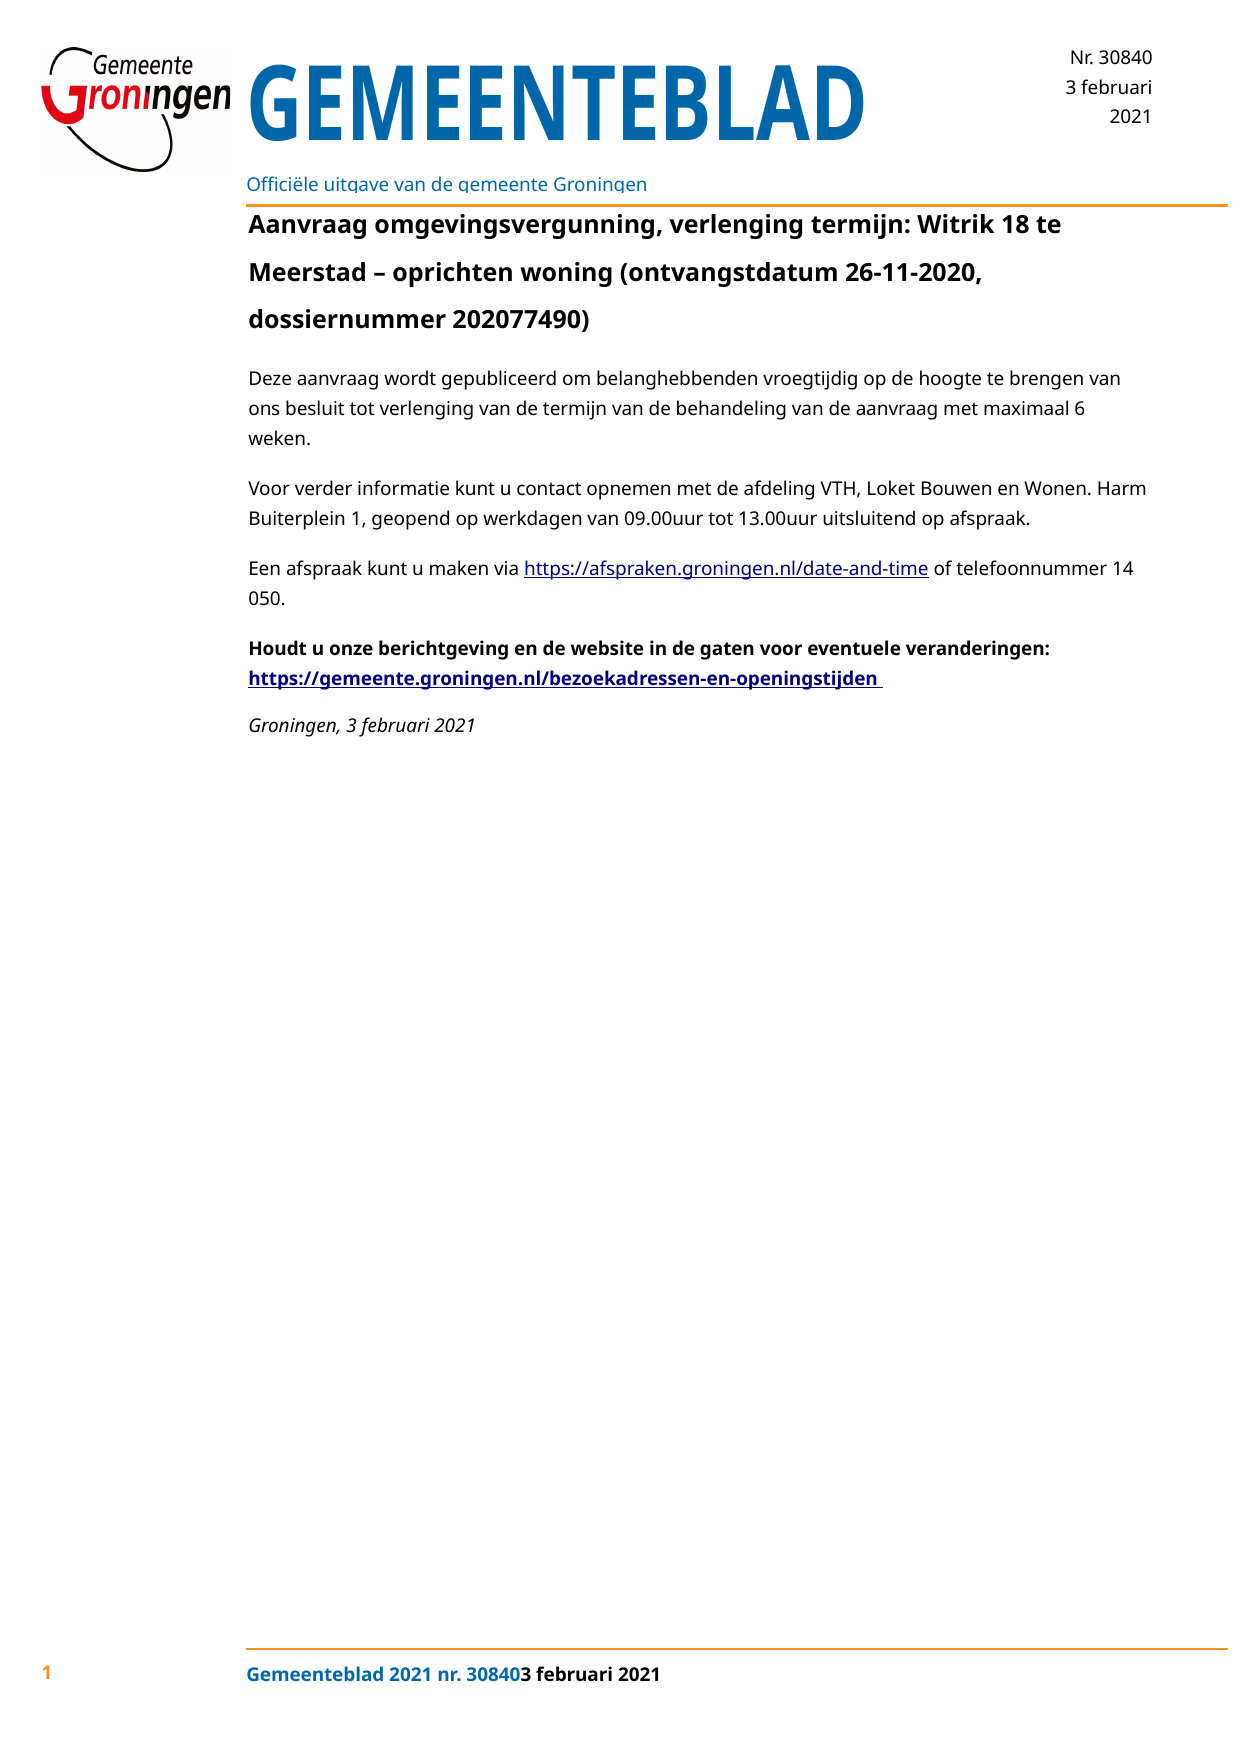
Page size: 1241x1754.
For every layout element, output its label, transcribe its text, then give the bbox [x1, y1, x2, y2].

picture [41, 47, 231, 172]
text Voor verder informatie kunt u contact opnemen met de afdeling VTH, Loket Bouwen en Wonen. Harm Buiterplein 1, geopend op werkdagen van 09.00uur tot 13.00uur uitsluitend op afspraak. [248, 475, 1152, 530]
text Houdt u onze berichtgeving en de website in de gaten voor eventuele veranderingen: https://gemeente.groningen.nl/bezoekadressen-en-openingstijden [248, 635, 1152, 690]
text Deze aanvraag wordt gepubliceerd om belanghebbenden vroegtijdig op de hoogte te brengen van ons besluit tot verlenging van de termijn van de behandeling van de aanvraag met maximaal 6 weken. [248, 366, 1152, 450]
text Aanvraag omgevingsvergunning, verlenging termijn: Witrik 18 te Meerstad – oprichten woning (ontvangstdatum 26-11-2020, dossiernummer 202077490) [248, 207, 1152, 336]
text Groningen, 3 februari 2021 [248, 712, 1152, 738]
text Een afspraak kunt u maken via https://afspraken.groningen.nl/date-and-time of telefoonnummer 14 050. [248, 555, 1152, 610]
